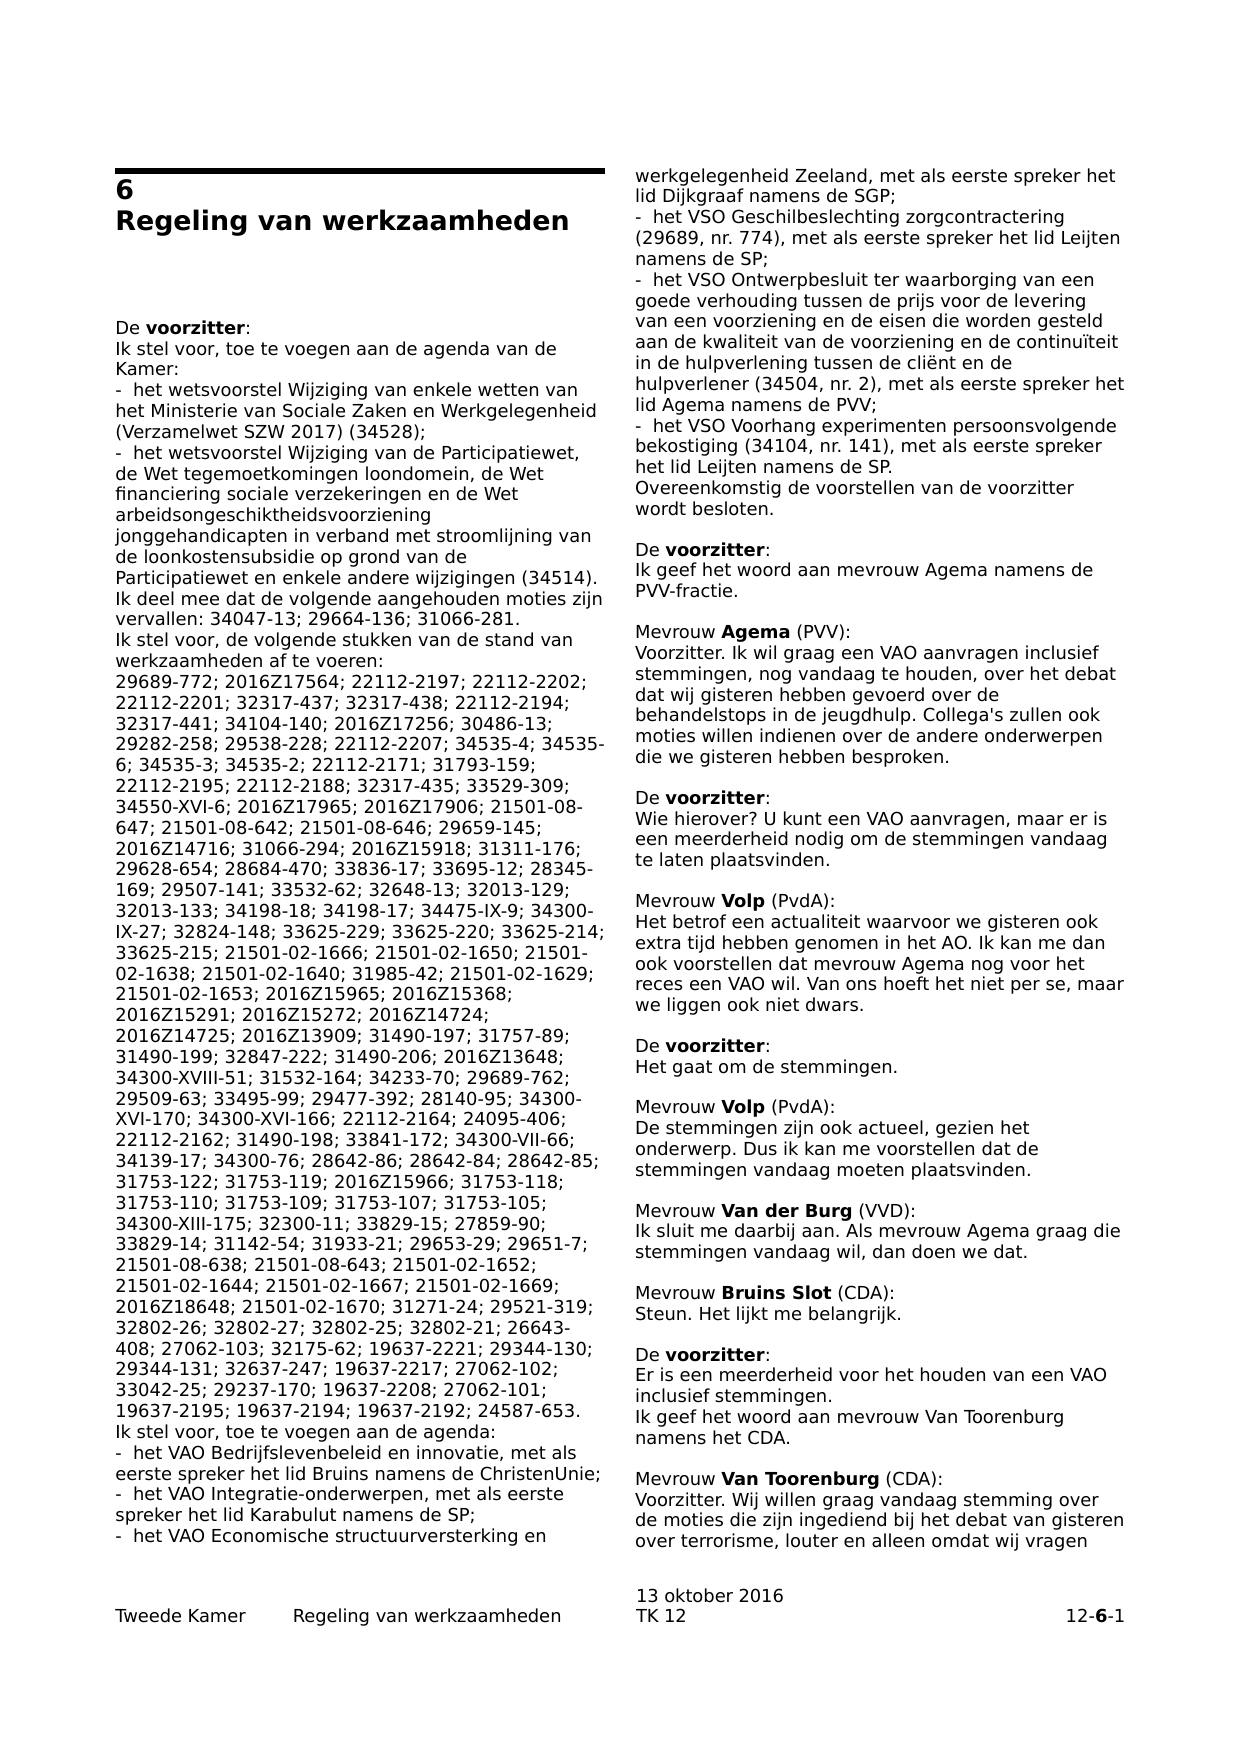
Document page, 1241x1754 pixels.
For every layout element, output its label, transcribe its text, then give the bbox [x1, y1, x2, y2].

list het wetsvoorstel Wijziging van enkele wetten van het Ministerie van Sociale Zaken en Werkgelegenheid (Verzamelwet SZW 2017) (34528); [115, 380, 605, 442]
list het VSO Voorhang experimenten persoonsvolgende bekostiging (34104, nr. 141), met als eerste spreker het lid Leijten namens de SP. [635, 415, 1125, 478]
text Mevrouw Bruins Slot (CDA): [635, 1283, 1125, 1304]
list het wetsvoorstel Wijziging van de Participatiewet, de Wet tegemoetkomingen loondomein, de Wet financiering sociale verzekeringen en de Wet arbeidsongeschiktheidsvoorziening jonggehandicapten in verband met stroomlijning van de loonkostensubsidie op grond van de Participatiewet en enkele andere wijzigingen (34514). [115, 442, 605, 588]
list het VSO Geschilbeslechting zorgcontractering (29689, nr. 774), met als eerste spreker het lid Leijten namens de SP; [635, 207, 1125, 269]
text Ik deel mee dat de volgende aangehouden moties zijn vervallen: 34047-13; 29664-136; 31066-281. [115, 588, 605, 630]
text De voorzitter: [635, 1344, 1125, 1365]
text Voorzitter. Wij willen graag vandaag stemming over de moties die zijn ingediend bij het debat van gisteren over terrorisme, louter en alleen omdat wij vragen [635, 1489, 1125, 1552]
text Mevrouw Van der Burg (VVD): [635, 1201, 1125, 1221]
text Het gaat om de stemmingen. [635, 1056, 1125, 1077]
list het VSO Ontwerpbesluit ter waarborging van een goede verhouding tussen de prijs voor de levering van een voorziening en de eisen die worden gesteld aan de kwaliteit van de voorziening en de continuïteit in de hulpverlening tussen de cliënt en de hulpverlener (34504, nr. 2), met als eerste spreker het lid Agema namens de PVV; [635, 269, 1125, 415]
list het VAO Bedrijfslevenbeleid en innovatie, met als eerste spreker het lid Bruins namens de ChristenUnie; [115, 1442, 605, 1484]
text Ik stel voor, toe te voegen aan de agenda: [115, 1422, 605, 1442]
text Ik stel voor, toe te voegen aan de agenda van de Kamer: [115, 338, 605, 380]
text Ik sluit me daarbij aan. Als mevrouw Agema graag die stemmingen vandaag wil, dan doen we dat. [635, 1221, 1125, 1263]
text De voorzitter: [115, 318, 605, 338]
title 6 Regeling van werkzaamheden [115, 174, 605, 237]
text Mevrouw Volp (PvdA): [635, 891, 1125, 912]
text Wie hierover? U kunt een VAO aanvragen, maar er is een meerderheid nodig om de stemmingen vandaag te laten plaatsvinden. [635, 808, 1125, 871]
text Het betrof een actualiteit waarvoor we gisteren ook extra tijd hebben genomen in het AO. Ik kan me dan ook voorstellen dat mevrouw Agema nog voor het reces een VAO wil. Van ons hoeft het niet per se, maar we liggen ook niet dwars. [635, 912, 1125, 1016]
text Mevrouw Agema (PVV): [635, 622, 1125, 643]
text Ik geef het woord aan mevrouw Van Toorenburg namens het CDA. [635, 1407, 1125, 1448]
list werkgelegenheid Zeeland, met als eerste spreker het lid Dijkgraaf namens de SGP; [635, 165, 1125, 207]
text De voorzitter: [635, 1036, 1125, 1056]
text Mevrouw Volp (PvdA): [635, 1097, 1125, 1118]
text Ik stel voor, de volgende stukken van de stand van werkzaamheden af te voeren: [115, 630, 605, 672]
list het VAO Integratie-onderwerpen, met als eerste spreker het lid Karabulut namens de SP; [115, 1484, 605, 1526]
text Mevrouw Van Toorenburg (CDA): [635, 1468, 1125, 1489]
text De voorzitter: [635, 788, 1125, 808]
text De stemmingen zijn ook actueel, gezien het onderwerp. Dus ik kan me voorstellen dat de stemmingen vandaag moeten plaatsvinden. [635, 1118, 1125, 1181]
text De voorzitter: [635, 539, 1125, 560]
list het VAO Economische structuurversterking en [115, 1526, 605, 1547]
text 29689-772; 2016Z17564; 22112-2197; 22112-2202; 22112-2201; 32317-437; 32317-438; 22112-2194; 32317-441; 34104-140; 2016Z17256; 30486-13; 29282-258; 29538-228; 22112-2207; 34535-4; 34535-6; 34535-3; 34535-2; 22112-2171; 31793-159; 22112-2195; 22112-2188; 32317-435; 33529-309; 34550-XVI-6; 2016Z17965; 2016Z17906; 21501-08-647; 21501-08-642; 21501-08-646; 29659-145; 2016Z14716; 31066-294; 2016Z15918; 31311-176; 29628-654; 28684-470; 33836-17; 33695-12; 28345-169; 29507-141; 33532-62; 32648-13; 32013-129; 32013-133; 34198-18; 34198-17; 34475-IX-9; 34300-IX-27; 32824-148; 33625-229; 33625-220; 33625-214; 33625-215; 21501-02-1666; 21501-02-1650; 21501-02-1638; 21501-02-1640; 31985-42; 21501-02-1629; 21501-02-1653; 2016Z15965; 2016Z15368; 2016Z15291; 2016Z15272; 2016Z14724; 2016Z14725; 2016Z13909; 31490-197; 31757-89; 31490-199; 32847-222; 31490-206; 2016Z13648; 34300-XVIII-51; 31532-164; 34233-70; 29689-762; 29509-63; 33495-99; 29477-392; 28140-95; 34300-XVI-170; 34300-XVI-166; 22112-2164; 24095-406; 22112-2162; 31490-198; 33841-172; 34300-VII-66; 34139-17; 34300-76; 28642-86; 28642-84; 28642-85; 31753-122; 31753-119; 2016Z15966; 31753-118; 31753-110; 31753-109; 31753-107; 31753-105; 34300-XIII-175; 32300-11; 33829-15; 27859-90; 33829-14; 31142-54; 31933-21; 29653-29; 29651-7; 21501-08-638; 21501-08-643; 21501-02-1652; 21501-02-1644; 21501-02-1667; 21501-02-1669; 2016Z18648; 21501-02-1670; 31271-24; 29521-319; 32802-26; 32802-27; 32802-25; 32802-21; 26643-408; 27062-103; 32175-62; 19637-2221; 29344-130; 29344-131; 32637-247; 19637-2217; 27062-102; 33042-25; 29237-170; 19637-2208; 27062-101; 19637-2195; 19637-2194; 19637-2192; 24587-653. [115, 672, 605, 1422]
text Steun. Het lijkt me belangrijk. [635, 1304, 1125, 1324]
text Overeenkomstig de voorstellen van de voorzitter wordt besloten. [635, 478, 1125, 519]
text Er is een meerderheid voor het houden van een VAO inclusief stemmingen. [635, 1365, 1125, 1407]
text Ik geef het woord aan mevrouw Agema namens de PVV-fractie. [635, 560, 1125, 602]
text Voorzitter. Ik wil graag een VAO aanvragen inclusief stemmingen, nog vandaag te houden, over het debat dat wij gisteren hebben gevoerd over de behandelstops in de jeugdhulp. Collega's zullen ook moties willen indienen over de andere onderwerpen die we gisteren hebben besproken. [635, 643, 1125, 768]
